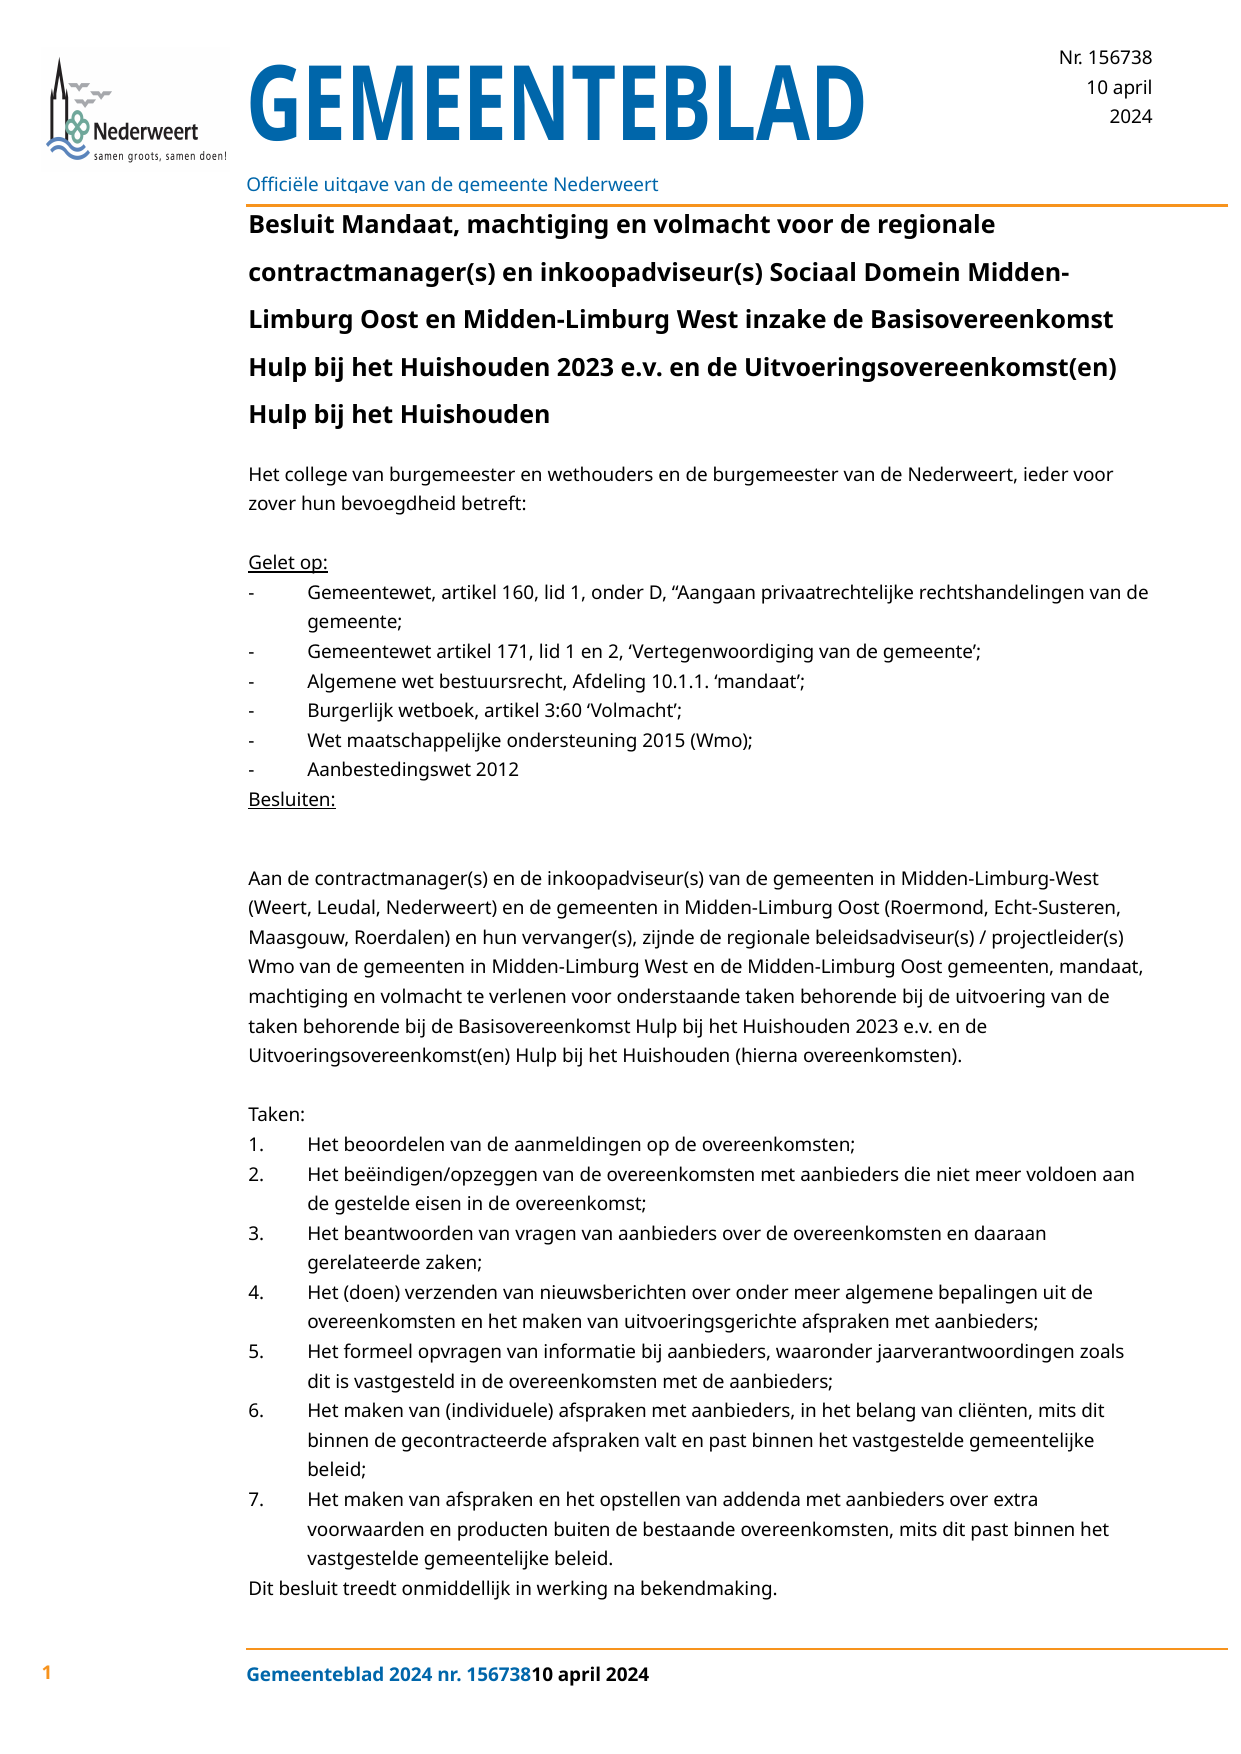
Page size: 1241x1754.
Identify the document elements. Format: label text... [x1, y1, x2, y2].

text Dit besluit treedt onmiddellijk in werking na bekendmaking. [248, 1575, 1152, 1601]
text Taken: [248, 1102, 1152, 1127]
list Het beoordelen van de aanmeldingen op de overeenkomsten; [248, 1131, 1152, 1157]
list Algemene wet bestuursrecht, Afdeling 10.1.1. ‘mandaat’; [248, 668, 1152, 693]
text Het college van burgemeester en wethouders en de burgemeester van de Nederweert, ieder voor zover hun bevoegdheid betreft: [248, 461, 1152, 516]
text Besluiten: [248, 786, 1152, 812]
list Het maken van (individuele) afspraken met aanbieders, in het belang van cliënten, mits dit binnen de gecontracteerde afspraken valt en past binnen het vastgestelde gemeentelijke beleid; [248, 1397, 1152, 1482]
list Wet maatschappelijke ondersteuning 2015 (Wmo); [248, 727, 1152, 753]
list Het beëindigen/opzeggen van de overeenkomsten met aanbieders die niet meer voldoen aan de gestelde eisen in de overeenkomst; [248, 1161, 1152, 1216]
list Het formeel opvragen van informatie bij aanbieders, waaronder jaarverantwoordingen zoals dit is vastgesteld in de overeenkomsten met de aanbieders; [248, 1338, 1152, 1394]
list Burgerlijk wetboek, artikel 3:60 ‘Volmacht’; [248, 697, 1152, 723]
list Gemeentewet, artikel 160, lid 1, onder D, “Aangaan privaatrechtelijke rechtshandelingen van de gemeente; [248, 579, 1152, 634]
list Het maken van afspraken en het opstellen van addenda met aanbieders over extra voorwaarden en producten buiten de bestaande overeenkomsten, mits dit past binnen het vastgestelde gemeentelijke beleid. [248, 1486, 1152, 1571]
text Aan de contractmanager(s) en de inkoopadviseur(s) van de gemeenten in Midden-Limburg-West (Weert, Leudal, Nederweert) en de gemeenten in Midden-Limburg Oost (Roermond, Echt-Susteren, Maasgouw, Roerdalen) en hun vervanger(s), zijnde de regionale beleidsadviseur(s) / projectleider(s) Wmo van de gemeenten in Midden-Limburg West en de Midden-Limburg Oost gemeenten, mandaat, machtiging en volmacht te verlenen voor onderstaande taken behorende bij de uitvoering van de taken behorende bij de Basisovereenkomst Hulp bij het Huishouden 2023 e.v. en de Uitvoeringsovereenkomst(en) Hulp bij het Huishouden (hierna overeenkomsten). [248, 865, 1152, 1068]
picture [41, 47, 231, 172]
text Gelet op: [248, 549, 1152, 575]
list Het beantwoorden van vragen van aanbieders over de overeenkomsten en daaraan gerelateerde zaken; [248, 1220, 1152, 1275]
list Het (doen) verzenden van nieuwsberichten over onder meer algemene bepalingen uit de overeenkomsten en het maken van uitvoeringsgerichte afspraken met aanbieders; [248, 1279, 1152, 1334]
list Aanbestedingswet 2012 [248, 757, 1152, 782]
text Besluit Mandaat, machtiging en volmacht voor de regionale contractmanager(s) en inkoopadviseur(s) Sociaal Domein Midden-Limburg Oost en Midden-Limburg West inzake de Basisovereenkomst Hulp bij het Huishouden 2023 e.v. en de Uitvoeringsovereenkomst(en) Hulp bij het Huishouden [248, 207, 1152, 431]
list Gemeentewet artikel 171, lid 1 en 2, ‘Vertegenwoordiging van de gemeente’; [248, 638, 1152, 664]
